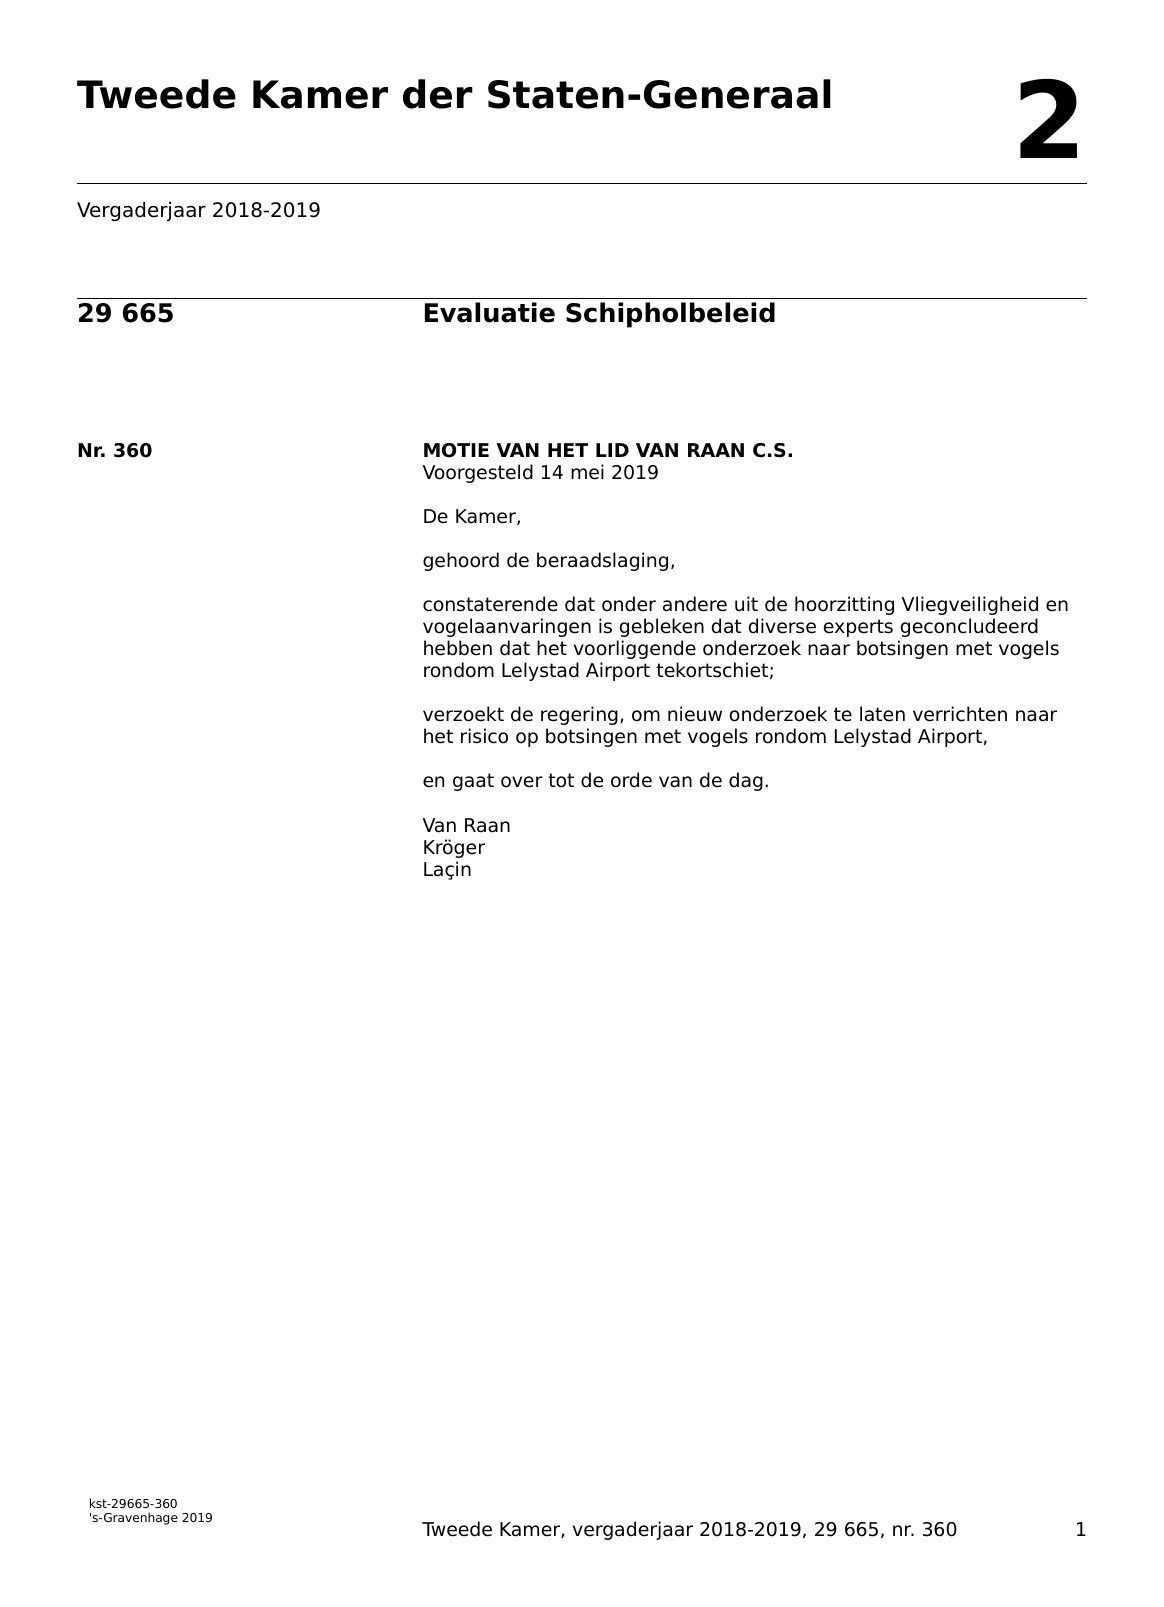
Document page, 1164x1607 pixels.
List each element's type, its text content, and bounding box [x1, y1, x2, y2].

text 's-Gravenhage 2019 [88, 1511, 323, 1525]
text Kröger [422, 837, 1087, 858]
text De Kamer, [422, 506, 1087, 528]
table_header 2 [886, 59, 1087, 183]
text gehoord de beraadslaging, [422, 550, 1087, 572]
text verzoekt de regering, om nieuw onderzoek te laten verrichten naar het risico op botsingen met vogels rondom Lelystad Airport, [422, 704, 1087, 748]
text Laçin [422, 858, 1087, 881]
text kst-29665-360 [88, 1497, 323, 1511]
subtitle 29 665 Evaluatie Schipholbeleid [77, 299, 1087, 329]
text en gaat over tot de orde van de dag. [422, 770, 1087, 792]
subtitle Nr. 360 MOTIE VAN HET LID VAN RAAN C.S. [77, 440, 1087, 462]
table_header Tweede Kamer der Staten-Generaal [77, 59, 886, 183]
text Voorgesteld 14 mei 2019 [422, 462, 1087, 484]
text constaterende dat onder andere uit de hoorzitting Vliegveiligheid en vogelaanvaringen is gebleken dat diverse experts geconcludeerd hebben dat het voorliggende onderzoek naar botsingen met vogels rondom Lelystad Airport tekortschiet; [422, 594, 1087, 682]
table_cell Vergaderjaar 2018-2019 [77, 184, 1087, 298]
text Van Raan [422, 814, 1087, 837]
